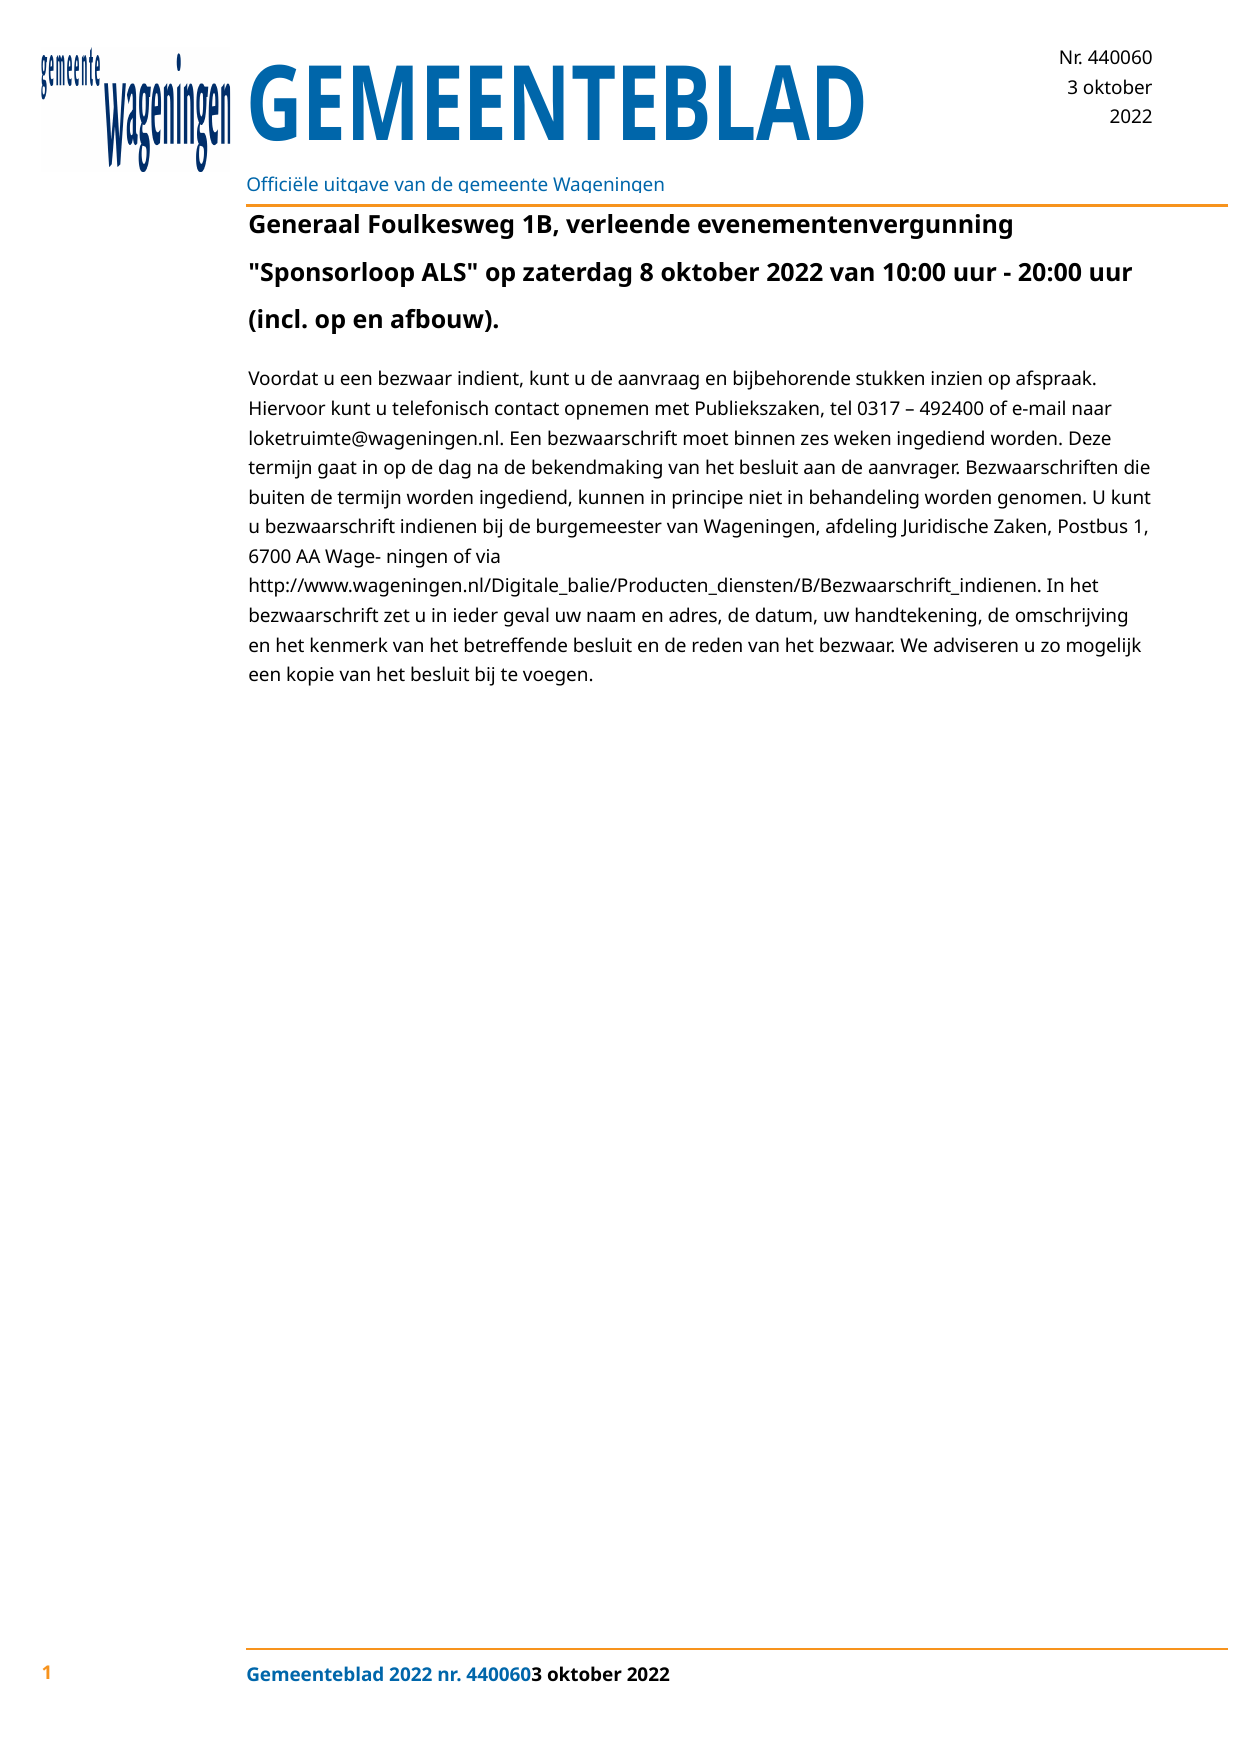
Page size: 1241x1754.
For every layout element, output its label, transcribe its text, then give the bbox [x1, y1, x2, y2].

picture [41, 47, 231, 172]
text Voordat u een bezwaar indient, kunt u de aanvraag en bijbehorende stukken inzien op afspraak. Hiervoor kunt u telefonisch contact opnemen met Publiekszaken, tel 0317 – 492400 of e-mail naar loketruimte@wageningen.nl. Een bezwaarschrift moet binnen zes weken ingediend worden. Deze termijn gaat in op de dag na de bekendmaking van het besluit aan de aanvrager. Bezwaarschriften die buiten de termijn worden ingediend, kunnen in principe niet in behandeling worden genomen. U kunt u bezwaarschrift indienen bij de burgemeester van Wageningen, afdeling Juridische Zaken, Postbus 1, 6700 AA Wage- ningen of via http://www.wageningen.nl/Digitale_balie/Producten_diensten/B/Bezwaarschrift_indienen. In het bezwaarschrift zet u in ieder geval uw naam en adres, de datum, uw handtekening, de omschrijving en het kenmerk van het betreffende besluit en de reden van het bezwaar. We adviseren u zo mogelijk een kopie van het besluit bij te voegen. [248, 366, 1152, 687]
text Generaal Foulkesweg 1B, verleende evenementenvergunning "Sponsorloop ALS" op zaterdag 8 oktober 2022 van 10:00 uur - 20:00 uur (incl. op en afbouw). [248, 207, 1152, 336]
